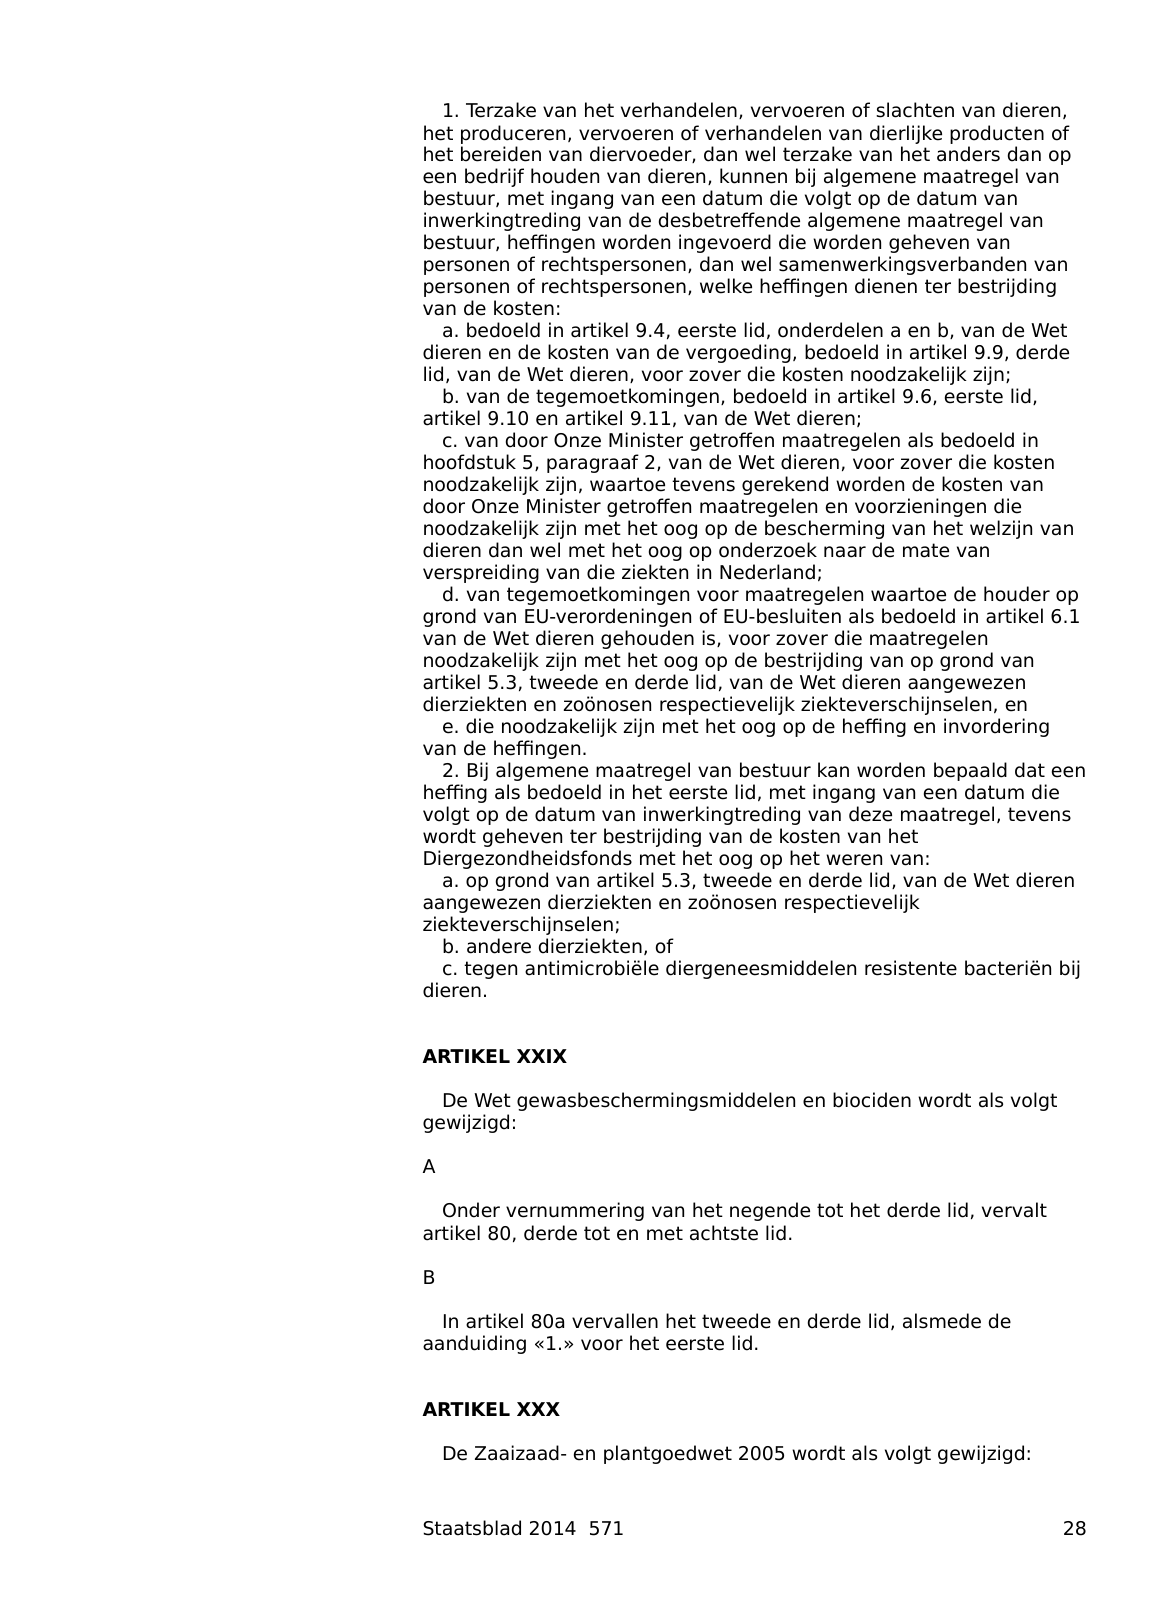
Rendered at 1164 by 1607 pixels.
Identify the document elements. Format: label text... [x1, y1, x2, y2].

text De Zaaizaad- en plantgoedwet 2005 wordt als volgt gewijzigd: [422, 1443, 1087, 1465]
text e. die noodzakelijk zijn met het oog op de heffing en invordering van de heffingen. [422, 716, 1087, 760]
text c. tegen antimicrobiële diergeneesmiddelen resistente bacteriën bij dieren. [422, 958, 1087, 1002]
subtitle ARTIKEL XXX [422, 1399, 1087, 1421]
text a. bedoeld in artikel 9.4, eerste lid, onderdelen a en b, van de Wet dieren en de kosten van de vergoeding, bedoeld in artikel 9.9, derde lid, van de Wet dieren, voor zover die kosten noodzakelijk zijn; [422, 320, 1087, 386]
text De Wet gewasbeschermingsmiddelen en biociden wordt als volgt gewijzigd: [422, 1090, 1087, 1134]
text c. van door Onze Minister getroffen maatregelen als bedoeld in hoofdstuk 5, paragraaf 2, van de Wet dieren, voor zover die kosten noodzakelijk zijn, waartoe tevens gerekend worden de kosten van door Onze Minister getroffen maatregelen en voorzieningen die noodzakelijk zijn met het oog op de bescherming van het welzijn van dieren dan wel met het oog op onderzoek naar de mate van verspreiding van die ziekten in Nederland; [422, 430, 1087, 584]
subtitle ARTIKEL XXIX [422, 1046, 1087, 1068]
text 1. Terzake van het verhandelen, vervoeren of slachten van dieren, het produceren, vervoeren of verhandelen van dierlijke producten of het bereiden van diervoeder, dan wel terzake van het anders dan op een bedrijf houden van dieren, kunnen bij algemene maatregel van bestuur, met ingang van een datum die volgt op de datum van inwerkingtreding van de desbetreffende algemene maatregel van bestuur, heffingen worden ingevoerd die worden geheven van personen of rechtspersonen, dan wel samenwerkingsverbanden van personen of rechtspersonen, welke heffingen dienen ter bestrijding van de kosten: [422, 100, 1087, 320]
text In artikel 80a vervallen het tweede en derde lid, alsmede de aanduiding «1.» voor het eerste lid. [422, 1311, 1087, 1355]
text b. van de tegemoetkomingen, bedoeld in artikel 9.6, eerste lid, artikel 9.10 en artikel 9.11, van de Wet dieren; [422, 386, 1087, 430]
text Onder vernummering van het negende tot het derde lid, vervalt artikel 80, derde tot en met achtste lid. [422, 1200, 1087, 1244]
text d. van tegemoetkomingen voor maatregelen waartoe de houder op grond van EU-verordeningen of EU-besluiten als bedoeld in artikel 6.1 van de Wet dieren gehouden is, voor zover die maatregelen noodzakelijk zijn met het oog op de bestrijding van op grond van artikel 5.3, tweede en derde lid, van de Wet dieren aangewezen dierziekten en zoönosen respectievelijk ziekteverschijnselen, en [422, 584, 1087, 716]
text a. op grond van artikel 5.3, tweede en derde lid, van de Wet dieren aangewezen dierziekten en zoönosen respectievelijk ziekteverschijnselen; [422, 870, 1087, 936]
text A [422, 1156, 1087, 1178]
text 2. Bij algemene maatregel van bestuur kan worden bepaald dat een heffing als bedoeld in het eerste lid, met ingang van een datum die volgt op de datum van inwerkingtreding van deze maatregel, tevens wordt geheven ter bestrijding van de kosten van het Diergezondheidsfonds met het oog op het weren van: [422, 760, 1087, 870]
text b. andere dierziekten, of [422, 936, 1087, 958]
text B [422, 1267, 1087, 1288]
